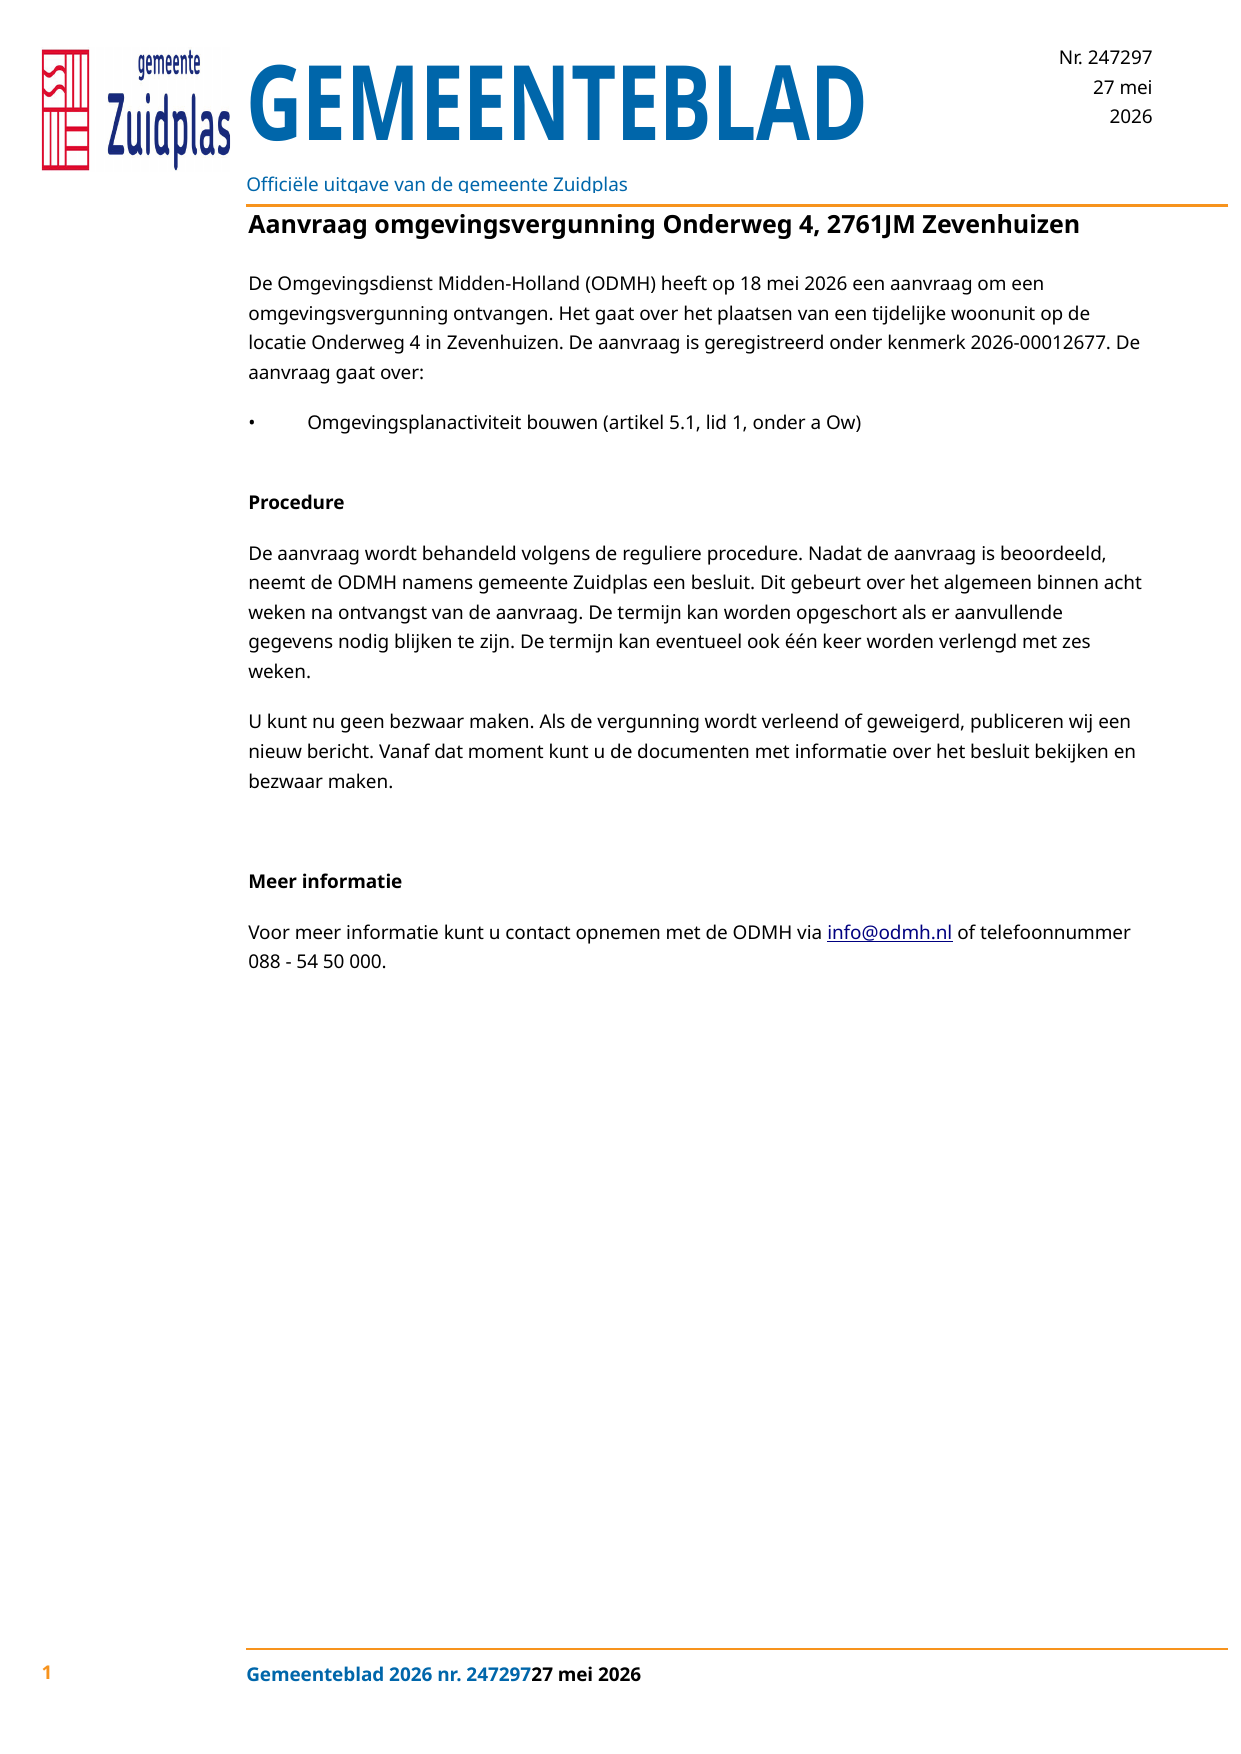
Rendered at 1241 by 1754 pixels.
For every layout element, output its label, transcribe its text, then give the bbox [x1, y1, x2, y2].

list Omgevingsplanactiviteit bouwen (artikel 5.1, lid 1, onder a Ow) [248, 409, 1152, 435]
text Meer informatie [248, 869, 1152, 894]
text Aanvraag omgevingsvergunning Onderweg 4, 2761JM Zevenhuizen [248, 207, 1152, 241]
picture [41, 47, 231, 172]
text De aanvraag wordt behandeld volgens de reguliere procedure. Nadat de aanvraag is beoordeeld, neemt de ODMH namens gemeente Zuidplas een besluit. Dit gebeurt over het algemeen binnen acht weken na ontvangst van de aanvraag. De termijn kan worden opgeschort als er aanvullende gegevens nodig blijken te zijn. De termijn kan eventueel ook één keer worden verlengd met zes weken. [248, 540, 1152, 684]
text De Omgevingsdienst Midden-Holland (ODMH) heeft op 18 mei 2026 een aanvraag om een omgevingsvergunning ontvangen. Het gaat over het plaatsen van een tijdelijke woonunit op de locatie Onderweg 4 in Zevenhuizen. De aanvraag is geregistreerd onder kenmerk 2026-00012677. De aanvraag gaat over: [248, 270, 1152, 385]
text U kunt nu geen bezwaar maken. Als de vergunning wordt verleend of geweigerd, publiceren wij een nieuw bericht. Vanaf dat moment kunt u de documenten met informatie over het besluit bekijken en bezwaar maken. [248, 709, 1152, 793]
text Voor meer informatie kunt u contact opnemen met de ODMH via info@odmh.nl of telefoonnummer 088 - 54 50 000. [248, 919, 1152, 974]
text Procedure [248, 489, 1152, 515]
